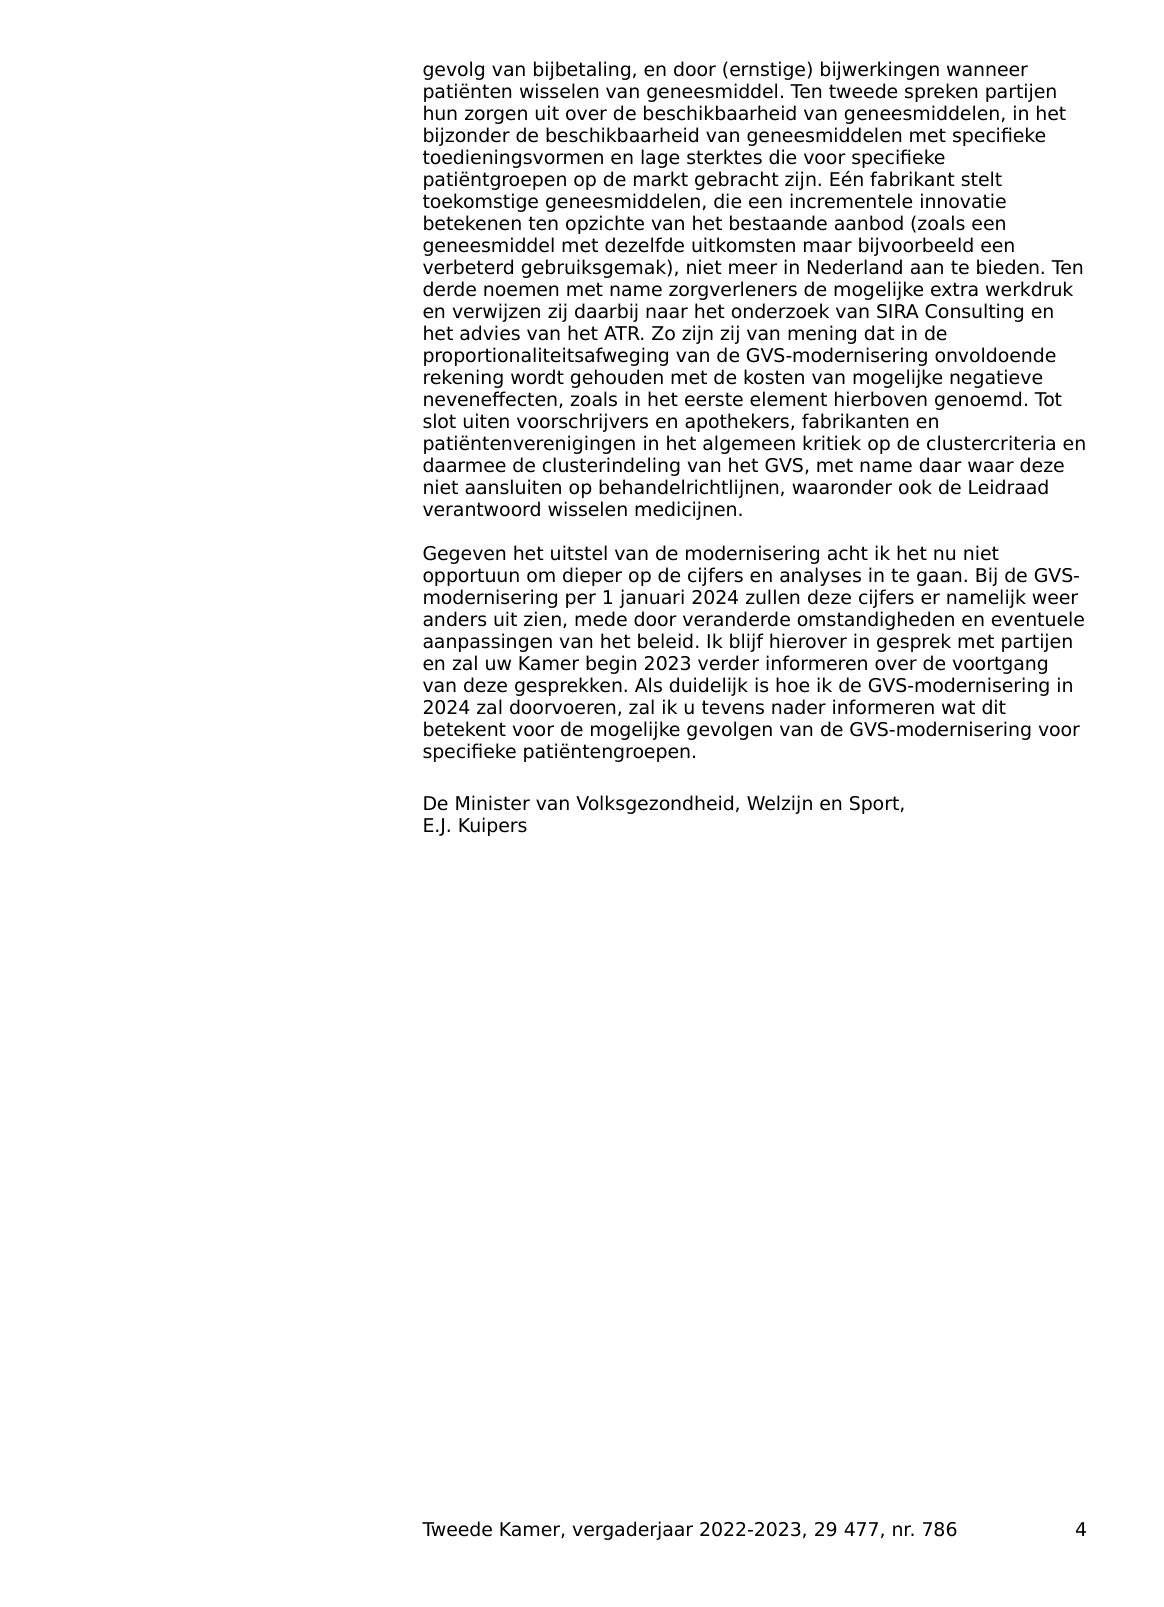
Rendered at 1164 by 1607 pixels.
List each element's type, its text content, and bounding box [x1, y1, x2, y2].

text Gegeven het uitstel van de modernisering acht ik het nu niet opportuun om dieper op de cijfers en analyses in te gaan. Bij de GVS-modernisering per 1 januari 2024 zullen deze cijfers er namelijk weer anders uit zien, mede door veranderde omstandigheden en eventuele aanpassingen van het beleid. Ik blijf hierover in gesprek met partijen en zal uw Kamer begin 2023 verder informeren over de voortgang van deze gesprekken. Als duidelijk is hoe ik de GVS-modernisering in 2024 zal doorvoeren, zal ik u tevens nader informeren wat dit betekent voor de mogelijke gevolgen van de GVS-modernisering voor specifieke patiëntengroepen. [422, 543, 1087, 763]
text De Minister van Volksgezondheid, Welzijn en Sport, E.J. Kuipers [422, 793, 1087, 837]
text gevolg van bijbetaling, en door (ernstige) bijwerkingen wanneer patiënten wisselen van geneesmiddel. Ten tweede spreken partijen hun zorgen uit over de beschikbaarheid van geneesmiddelen, in het bijzonder de beschikbaarheid van geneesmiddelen met specifieke toedieningsvormen en lage sterktes die voor specifieke patiëntgroepen op de markt gebracht zijn. Eén fabrikant stelt toekomstige geneesmiddelen, die een incrementele innovatie betekenen ten opzichte van het bestaande aanbod (zoals een geneesmiddel met dezelfde uitkomsten maar bijvoorbeeld een verbeterd gebruiksgemak), niet meer in Nederland aan te bieden. Ten derde noemen met name zorgverleners de mogelijke extra werkdruk en verwijzen zij daarbij naar het onderzoek van SIRA Consulting en het advies van het ATR. Zo zijn zij van mening dat in de proportionaliteitsafweging van de GVS-modernisering onvoldoende rekening wordt gehouden met de kosten van mogelijke negatieve neveneffecten, zoals in het eerste element hierboven genoemd. Tot slot uiten voorschrijvers en apothekers, fabrikanten en patiëntenverenigingen in het algemeen kritiek op de clustercriteria en daarmee de clusterindeling van het GVS, met name daar waar deze niet aansluiten op behandelrichtlijnen, waaronder ook de Leidraad verantwoord wisselen medicijnen. [422, 59, 1087, 521]
